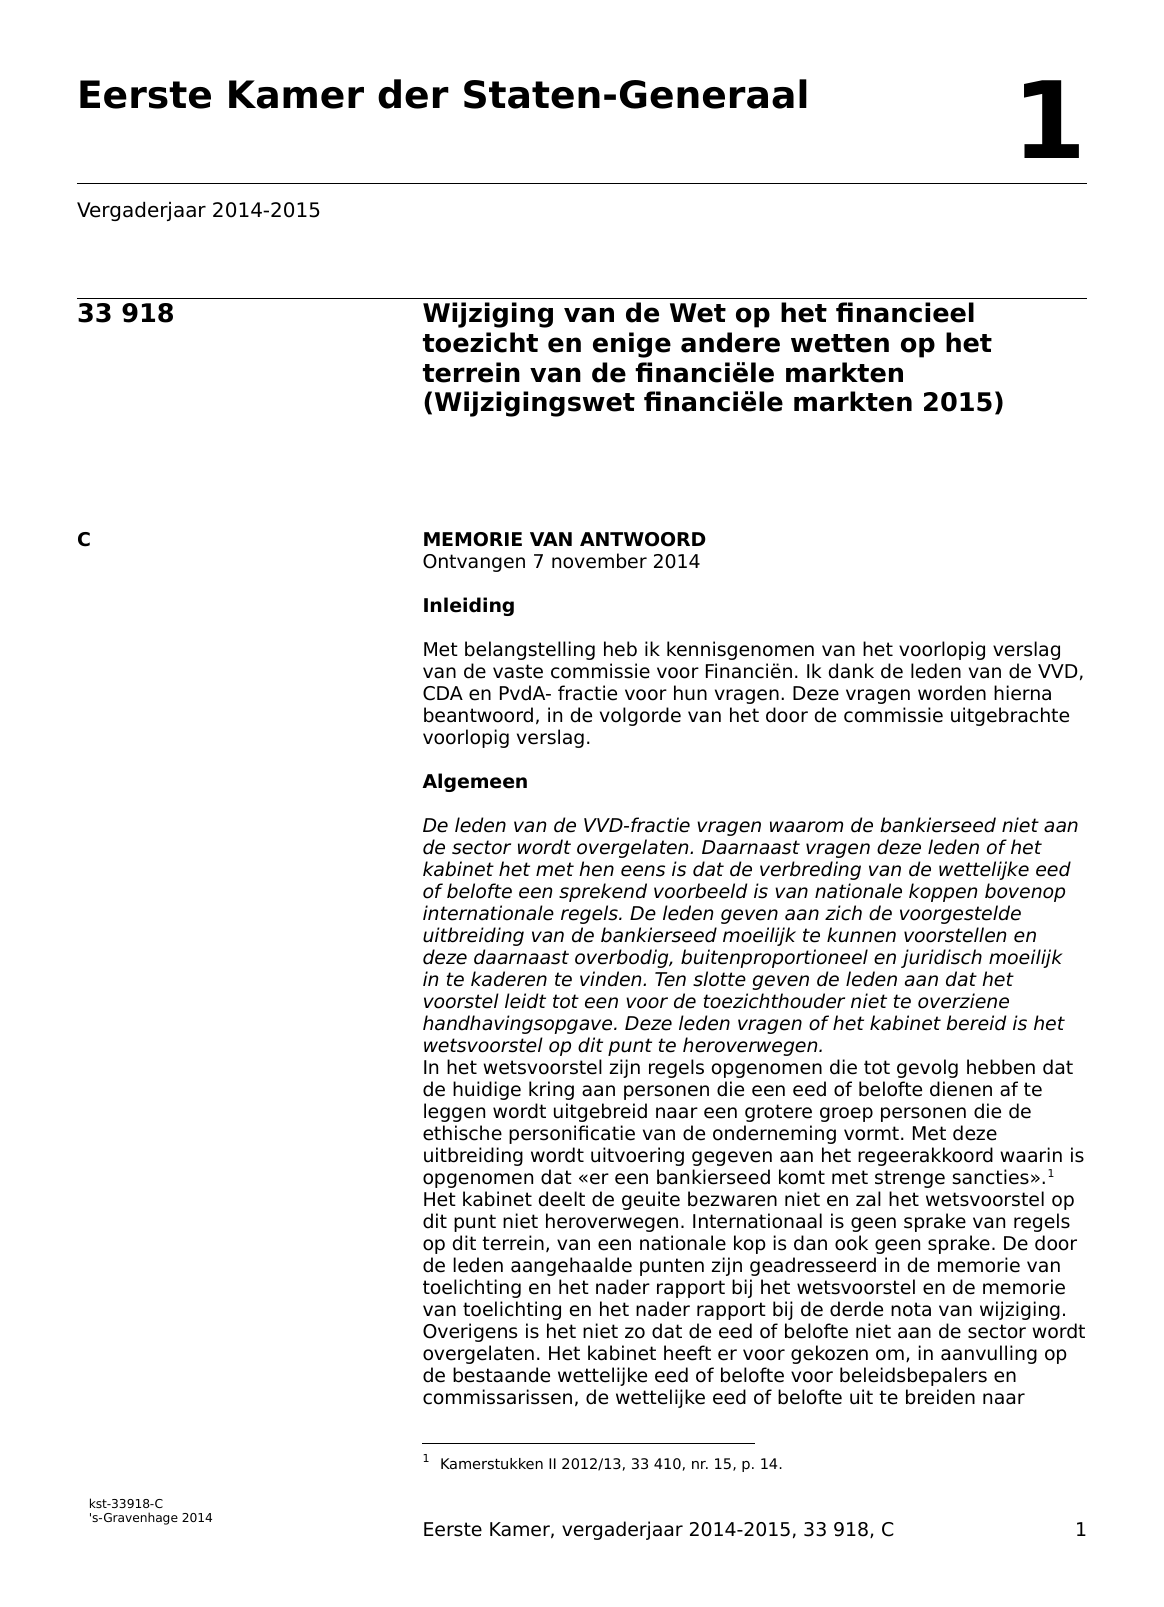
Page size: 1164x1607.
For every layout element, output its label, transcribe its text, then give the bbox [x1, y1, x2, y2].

text Met belangstelling heb ik kennisgenomen van het voorlopig verslag van de vaste commissie voor Financiën. Ik dank de leden van de VVD, CDA en PvdA- fractie voor hun vragen. Deze vragen worden hierna beantwoord, in de volgorde van het door de commissie uitgebrachte voorlopig verslag. [422, 639, 1087, 749]
table_header Eerste Kamer der Staten-Generaal [77, 59, 886, 183]
subtitle Algemeen [422, 771, 1087, 793]
text De leden van de VVD-fractie vragen waarom de bankierseed niet aan de sector wordt overgelaten. Daarnaast vragen deze leden of het kabinet het met hen eens is dat de verbreding van de wettelijke eed of belofte een sprekend voorbeeld is van nationale koppen bovenop internationale regels. De leden geven aan zich de voorgestelde uitbreiding van de bankierseed moeilijk te kunnen voorstellen en deze daarnaast overbodig, buitenproportioneel en juridisch moeilijk in te kaderen te vinden. Ten slotte geven de leden aan dat het voorstel leidt tot een voor de toezichthouder niet te overziene handhavingsopgave. Deze leden vragen of het kabinet bereid is het wetsvoorstel op dit punt te heroverwegen. [422, 815, 1087, 1057]
text 's-Gravenhage 2014 [88, 1511, 323, 1525]
subtitle 33 918 Wijziging van de Wet op het financieel toezicht en enige andere wetten op het terrein van de financiële markten (Wijzigingswet financiële markten 2015) [77, 299, 1087, 418]
subtitle C MEMORIE VAN ANTWOORD [77, 529, 1087, 551]
text Kamerstukken II 2012/13, 33 410, nr. 15, p. 14. [422, 1452, 1087, 1474]
text In het wetsvoorstel zijn regels opgenomen die tot gevolg hebben dat de huidige kring aan personen die een eed of belofte dienen af te leggen wordt uitgebreid naar een grotere groep personen die de ethische personificatie van de onderneming vormt. Met deze uitbreiding wordt uitvoering gegeven aan het regeerakkoord waarin is opgenomen dat «er een bankierseed komt met strenge sancties». Het kabinet deelt de geuite bezwaren niet en zal het wetsvoorstel op dit punt niet heroverwegen. Internationaal is geen sprake van regels op dit terrein, van een nationale kop is dan ook geen sprake. De door de leden aangehaalde punten zijn geadresseerd in de memorie van toelichting en het nader rapport bij het wetsvoorstel en de memorie van toelichting en het nader rapport bij de derde nota van wijziging. [422, 1057, 1087, 1321]
text kst-33918-C [88, 1497, 323, 1511]
text Ontvangen 7 november 2014 [422, 551, 1087, 573]
subtitle Inleiding [422, 595, 1087, 617]
text Overigens is het niet zo dat de eed of belofte niet aan de sector wordt overgelaten. Het kabinet heeft er voor gekozen om, in aanvulling op de bestaande wettelijke eed of belofte voor beleidsbepalers en commissarissen, de wettelijke eed of belofte uit te breiden naar [422, 1321, 1087, 1409]
table_cell Vergaderjaar 2014-2015 [77, 184, 1087, 298]
table_header 1 [886, 59, 1087, 183]
